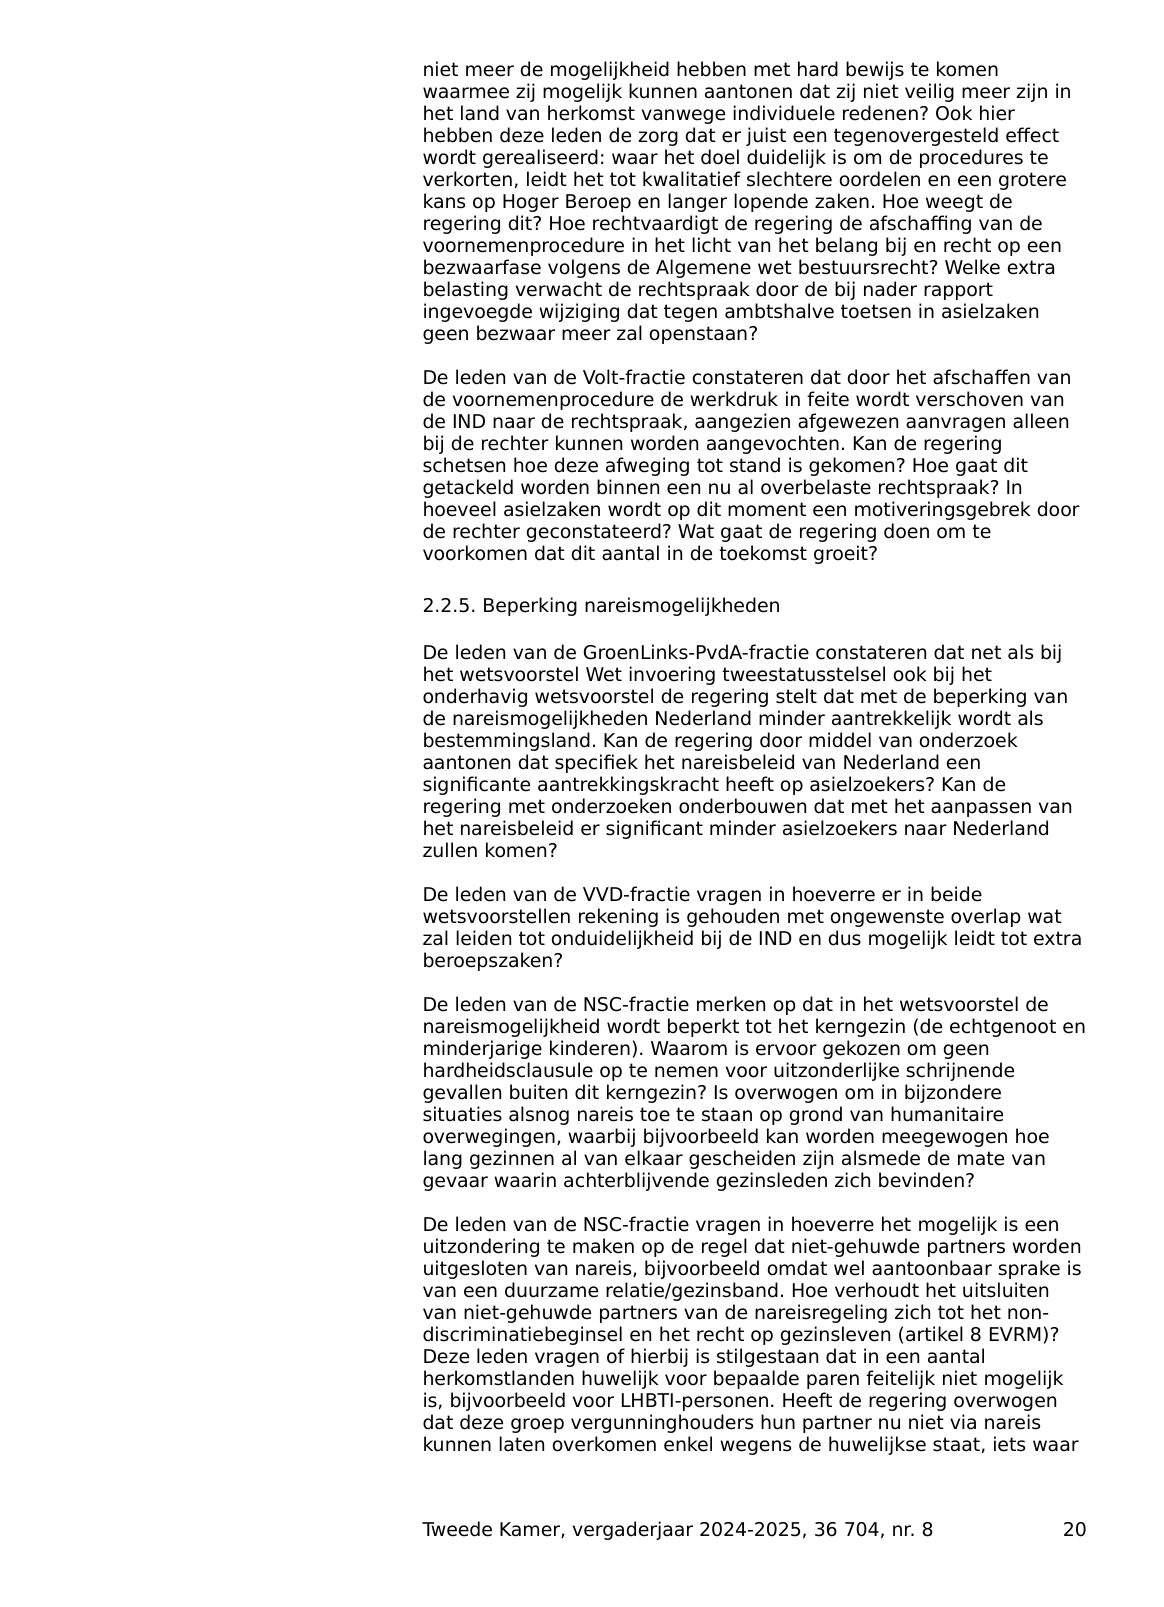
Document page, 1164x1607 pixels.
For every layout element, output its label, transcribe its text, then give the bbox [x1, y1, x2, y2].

text De leden van de VVD-fractie vragen in hoeverre er in beide wetsvoorstellen rekening is gehouden met ongewenste overlap wat zal leiden tot onduidelijkheid bij de IND en dus mogelijk leidt tot extra beroepszaken? [422, 884, 1087, 972]
text De leden van de Volt-fractie constateren dat door het afschaffen van de voornemenprocedure de werkdruk in feite wordt verschoven van de IND naar de rechtspraak, aangezien afgewezen aanvragen alleen bij de rechter kunnen worden aangevochten. Kan de regering schetsen hoe deze afweging tot stand is gekomen? Hoe gaat dit getackeld worden binnen een nu al overbelaste rechtspraak? In hoeveel asielzaken wordt op dit moment een motiveringsgebrek door de rechter geconstateerd? Wat gaat de regering doen om te voorkomen dat dit aantal in de toekomst groeit? [422, 367, 1087, 565]
text De leden van de GroenLinks-PvdA-fractie constateren dat net als bij het wetsvoorstel Wet invoering tweestatusstelsel ook bij het onderhavig wetsvoorstel de regering stelt dat met de beperking van de nareismogelijkheden Nederland minder aantrekkelijk wordt als bestemmingsland. Kan de regering door middel van onderzoek aantonen dat specifiek het nareisbeleid van Nederland een significante aantrekkingskracht heeft op asielzoekers? Kan de regering met onderzoeken onderbouwen dat met het aanpassen van het nareisbeleid er significant minder asielzoekers naar Nederland zullen komen? [422, 642, 1087, 862]
text De leden van de NSC-fractie merken op dat in het wetsvoorstel de nareismogelijkheid wordt beperkt tot het kerngezin (de echtgenoot en minderjarige kinderen). Waarom is ervoor gekozen om geen hardheidsclausule op te nemen voor uitzonderlijke schrijnende gevallen buiten dit kerngezin? Is overwogen om in bijzondere situaties alsnog nareis toe te staan op grond van humanitaire overwegingen, waarbij bijvoorbeeld kan worden meegewogen hoe lang gezinnen al van elkaar gescheiden zijn alsmede de mate van gevaar waarin achterblijvende gezinsleden zich bevinden? [422, 994, 1087, 1192]
text niet meer de mogelijkheid hebben met hard bewijs te komen waarmee zij mogelijk kunnen aantonen dat zij niet veilig meer zijn in het land van herkomst vanwege individuele redenen? Ook hier hebben deze leden de zorg dat er juist een tegenovergesteld effect wordt gerealiseerd: waar het doel duidelijk is om de procedures te verkorten, leidt het tot kwalitatief slechtere oordelen en een grotere kans op Hoger Beroep en langer lopende zaken. Hoe weegt de regering dit? Hoe rechtvaardigt de regering de afschaffing van de voornemenprocedure in het licht van het belang bij en recht op een bezwaarfase volgens de Algemene wet bestuursrecht? Welke extra belasting verwacht de rechtspraak door de bij nader rapport ingevoegde wijziging dat tegen ambtshalve toetsen in asielzaken geen bezwaar meer zal openstaan? [422, 59, 1087, 345]
subtitle 2.2.5. Beperking nareismogelijkheden [422, 595, 1087, 617]
text De leden van de NSC-fractie vragen in hoeverre het mogelijk is een uitzondering te maken op de regel dat niet-gehuwde partners worden uitgesloten van nareis, bijvoorbeeld omdat wel aantoonbaar sprake is van een duurzame relatie/gezinsband. Hoe verhoudt het uitsluiten van niet-gehuwde partners van de nareisregeling zich tot het non-discriminatiebeginsel en het recht op gezinsleven (artikel 8 EVRM)? Deze leden vragen of hierbij is stilgestaan dat in een aantal herkomstlanden huwelijk voor bepaalde paren feitelijk niet mogelijk is, bijvoorbeeld voor LHBTI-personen. Heeft de regering overwogen dat deze groep vergunninghouders hun partner nu niet via nareis kunnen laten overkomen enkel wegens de huwelijkse staat, iets waar [422, 1214, 1087, 1456]
